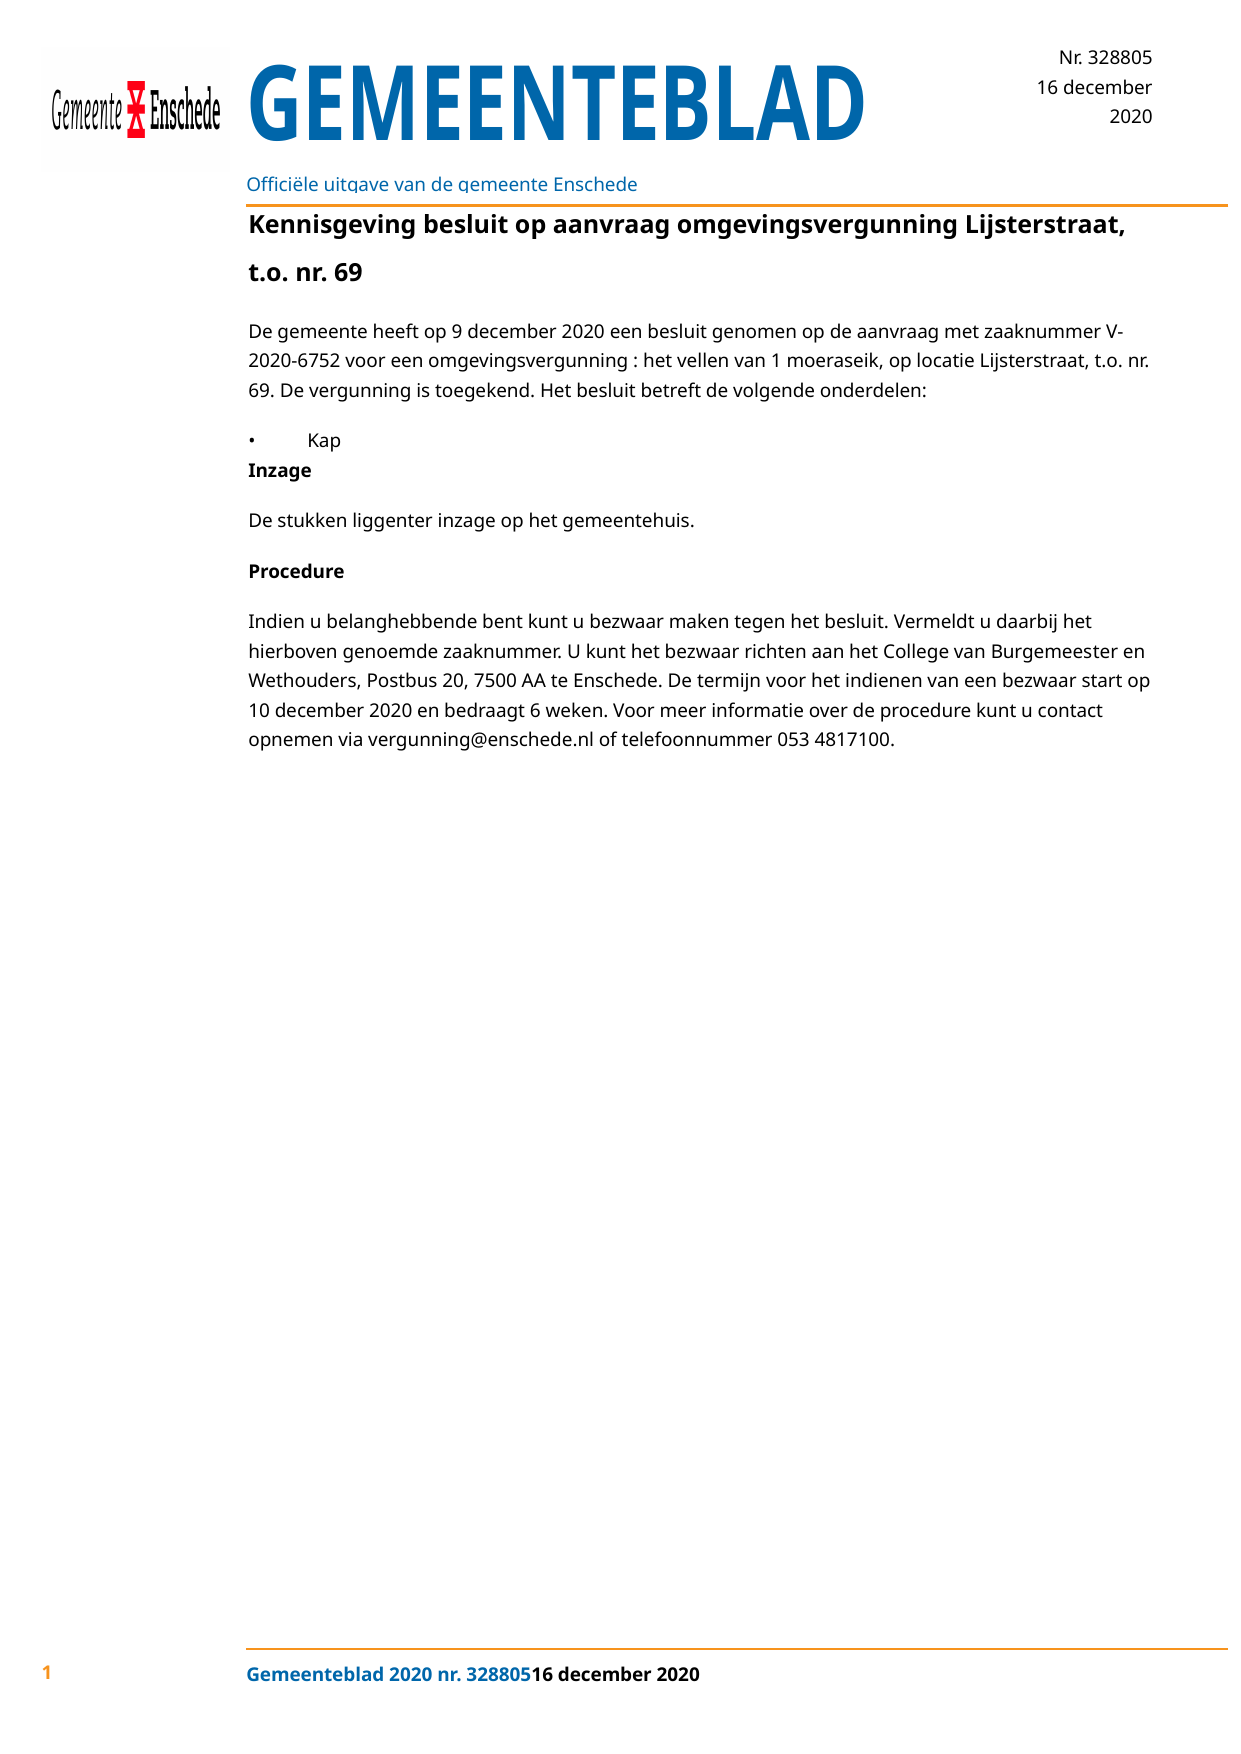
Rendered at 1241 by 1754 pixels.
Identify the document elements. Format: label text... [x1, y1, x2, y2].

list Kap [248, 427, 1152, 453]
picture [41, 47, 231, 172]
text De stukken liggenter inzage op het gemeentehuis. [248, 507, 1152, 533]
text De gemeente heeft op 9 december 2020 een besluit genomen op de aanvraag met zaaknummer V-2020-6752 voor een omgevingsvergunning : het vellen van 1 moeraseik, op locatie Lijsterstraat, t.o. nr. 69. De vergunning is toegekend. Het besluit betreft de volgende onderdelen: [248, 318, 1152, 403]
text Indien u belanghebbende bent kunt u bezwaar maken tegen het besluit. Vermeldt u daarbij het hierboven genoemde zaaknummer. U kunt het bezwaar richten aan het College van Burgemees­ter en Wethouders, Postbus 20, 7500 AA te Enschede. De termijn voor het indienen van een bezwaar start op 10 december 2020 en bedraagt 6 weken. Voor meer informatie over de procedure kunt u contact opnemen via vergunning@enschede.nl of telefoonnummer 053 4817100. [248, 608, 1152, 752]
text Procedure [248, 558, 1152, 584]
text Kennisgeving besluit op aanvraag omgevingsvergunning Lijsterstraat, t.o. nr. 69 [248, 207, 1152, 288]
text Inzage [248, 457, 1152, 483]
